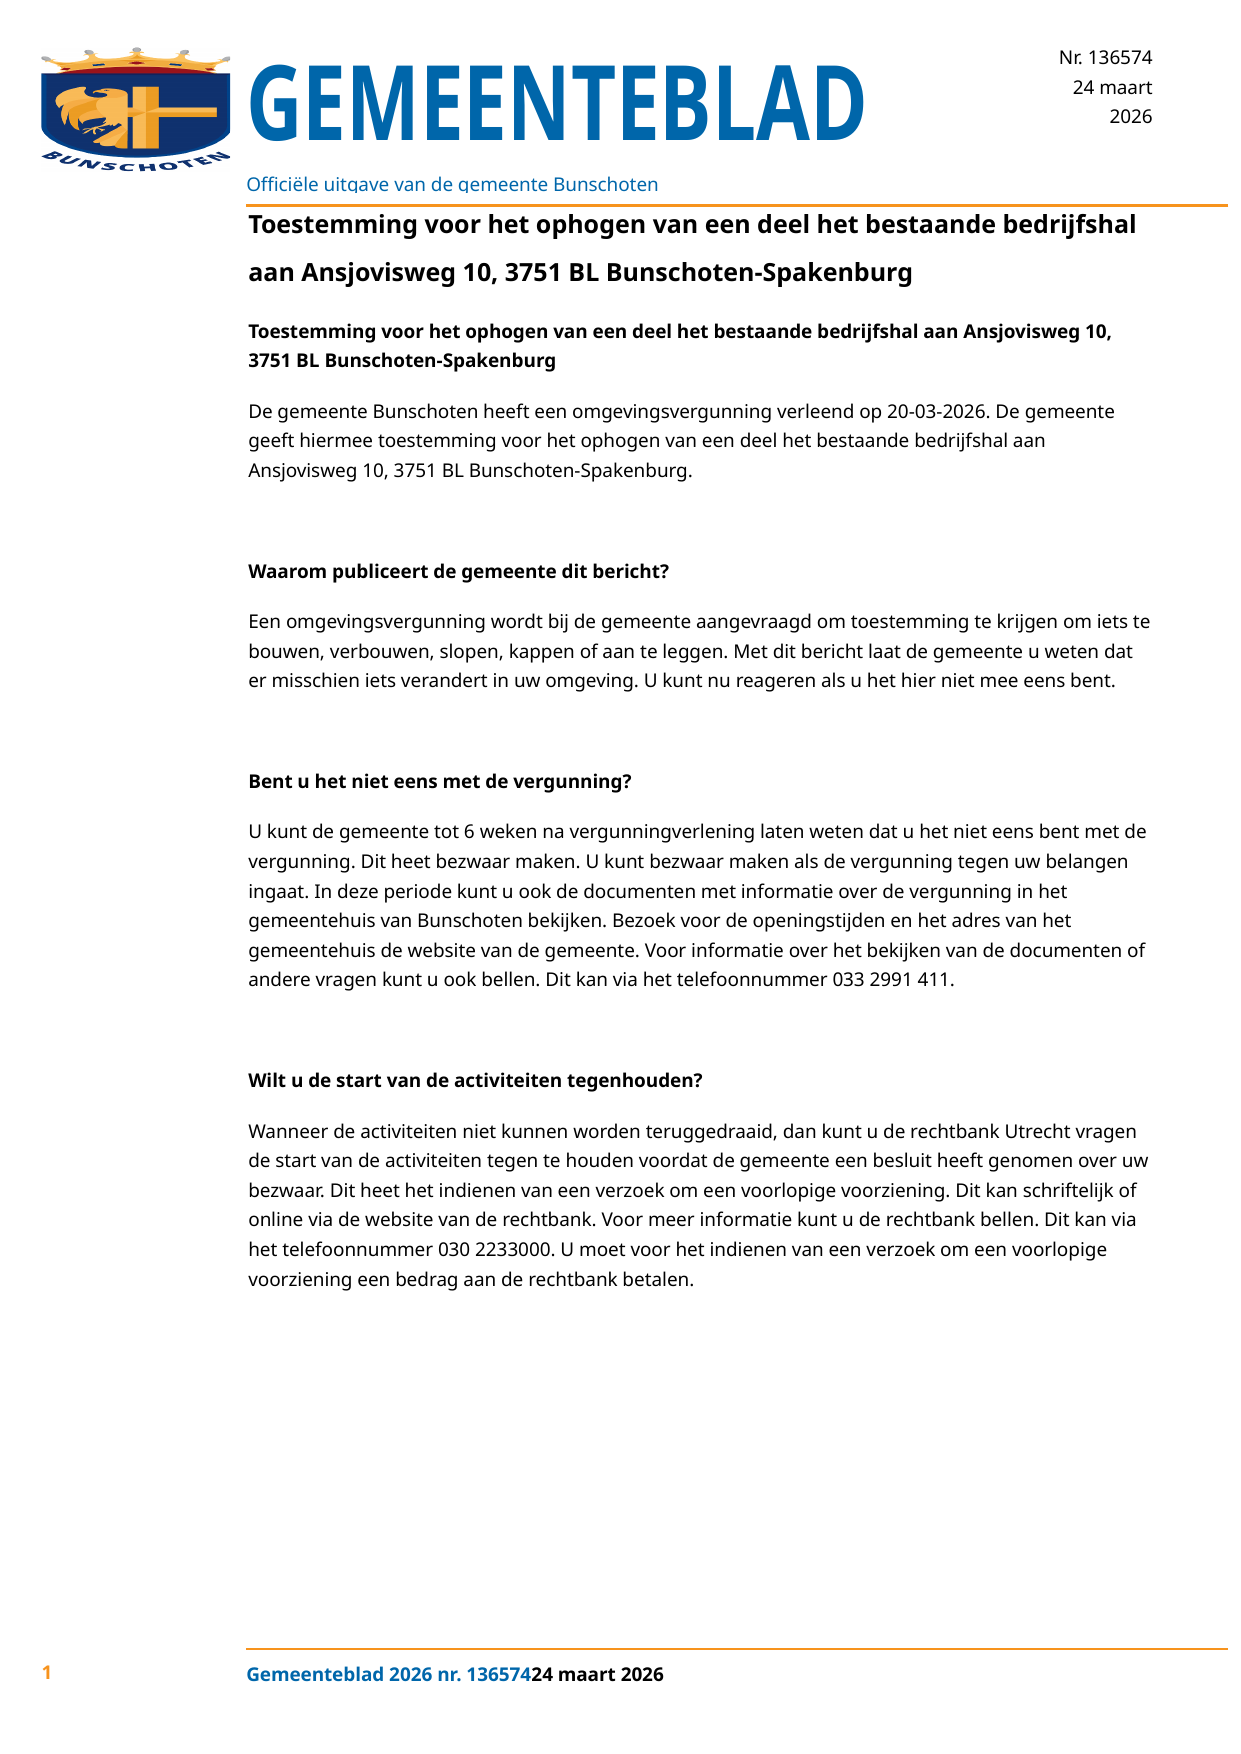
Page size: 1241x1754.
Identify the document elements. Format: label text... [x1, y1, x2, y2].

text U kunt de gemeente tot 6 weken na vergunningverlening laten weten dat u het niet eens bent met de vergunning. Dit heet bezwaar maken. U kunt bezwaar maken als de vergunning tegen uw belangen ingaat. In deze periode kunt u ook de documenten met informatie over de vergunning in het gemeentehuis van Bunschoten bekijken. Bezoek voor de openingstijden en het adres van het gemeentehuis de website van de gemeente. Voor informatie over het bekijken van de documenten of andere vragen kunt u ook bellen. Dit kan via het telefoonnummer 033 2991 411. [248, 819, 1152, 992]
text Bent u het niet eens met de vergunning? [248, 768, 1152, 794]
picture [41, 47, 231, 172]
text Wilt u de start van de activiteiten tegenhouden? [248, 1067, 1152, 1093]
text Toestemming voor het ophogen van een deel het bestaande bedrijfshal aan Ansjovisweg 10, 3751 BL Bunschoten-Spakenburg [248, 207, 1152, 288]
text Een omgevingsvergunning wordt bij de gemeente aangevraagd om toestemming te krijgen om iets te bouwen, verbouwen, slopen, kappen of aan te leggen. Met dit bericht laat de gemeente u weten dat er misschien iets verandert in uw omgeving. U kunt nu reageren als u het hier niet mee eens bent. [248, 608, 1152, 693]
text Wanneer de activiteiten niet kunnen worden teruggedraaid, dan kunt u de rechtbank Utrecht vragen de start van de activiteiten tegen te houden voordat de gemeente een besluit heeft genomen over uw bezwaar. Dit heet het indienen van een verzoek om een voorlopige voorziening. Dit kan schriftelijk of online via de website van de rechtbank. Voor meer informatie kunt u de rechtbank bellen. Dit kan via het telefoonnummer 030 2233000. U moet voor het indienen van een verzoek om een voorlopige voorziening een bedrag aan de rechtbank betalen. [248, 1118, 1152, 1292]
text De gemeente Bunschoten heeft een omgevingsvergunning verleend op 20-03-2026. De gemeente geeft hiermee toestemming voor het ophogen van een deel het bestaande bedrijfshal aan Ansjovisweg 10, 3751 BL Bunschoten-Spakenburg. [248, 398, 1152, 483]
text Waarom publiceert de gemeente dit bericht? [248, 558, 1152, 584]
text Toestemming voor het ophogen van een deel het bestaande bedrijfshal aan Ansjovisweg 10, 3751 BL Bunschoten-Spakenburg [248, 318, 1152, 373]
